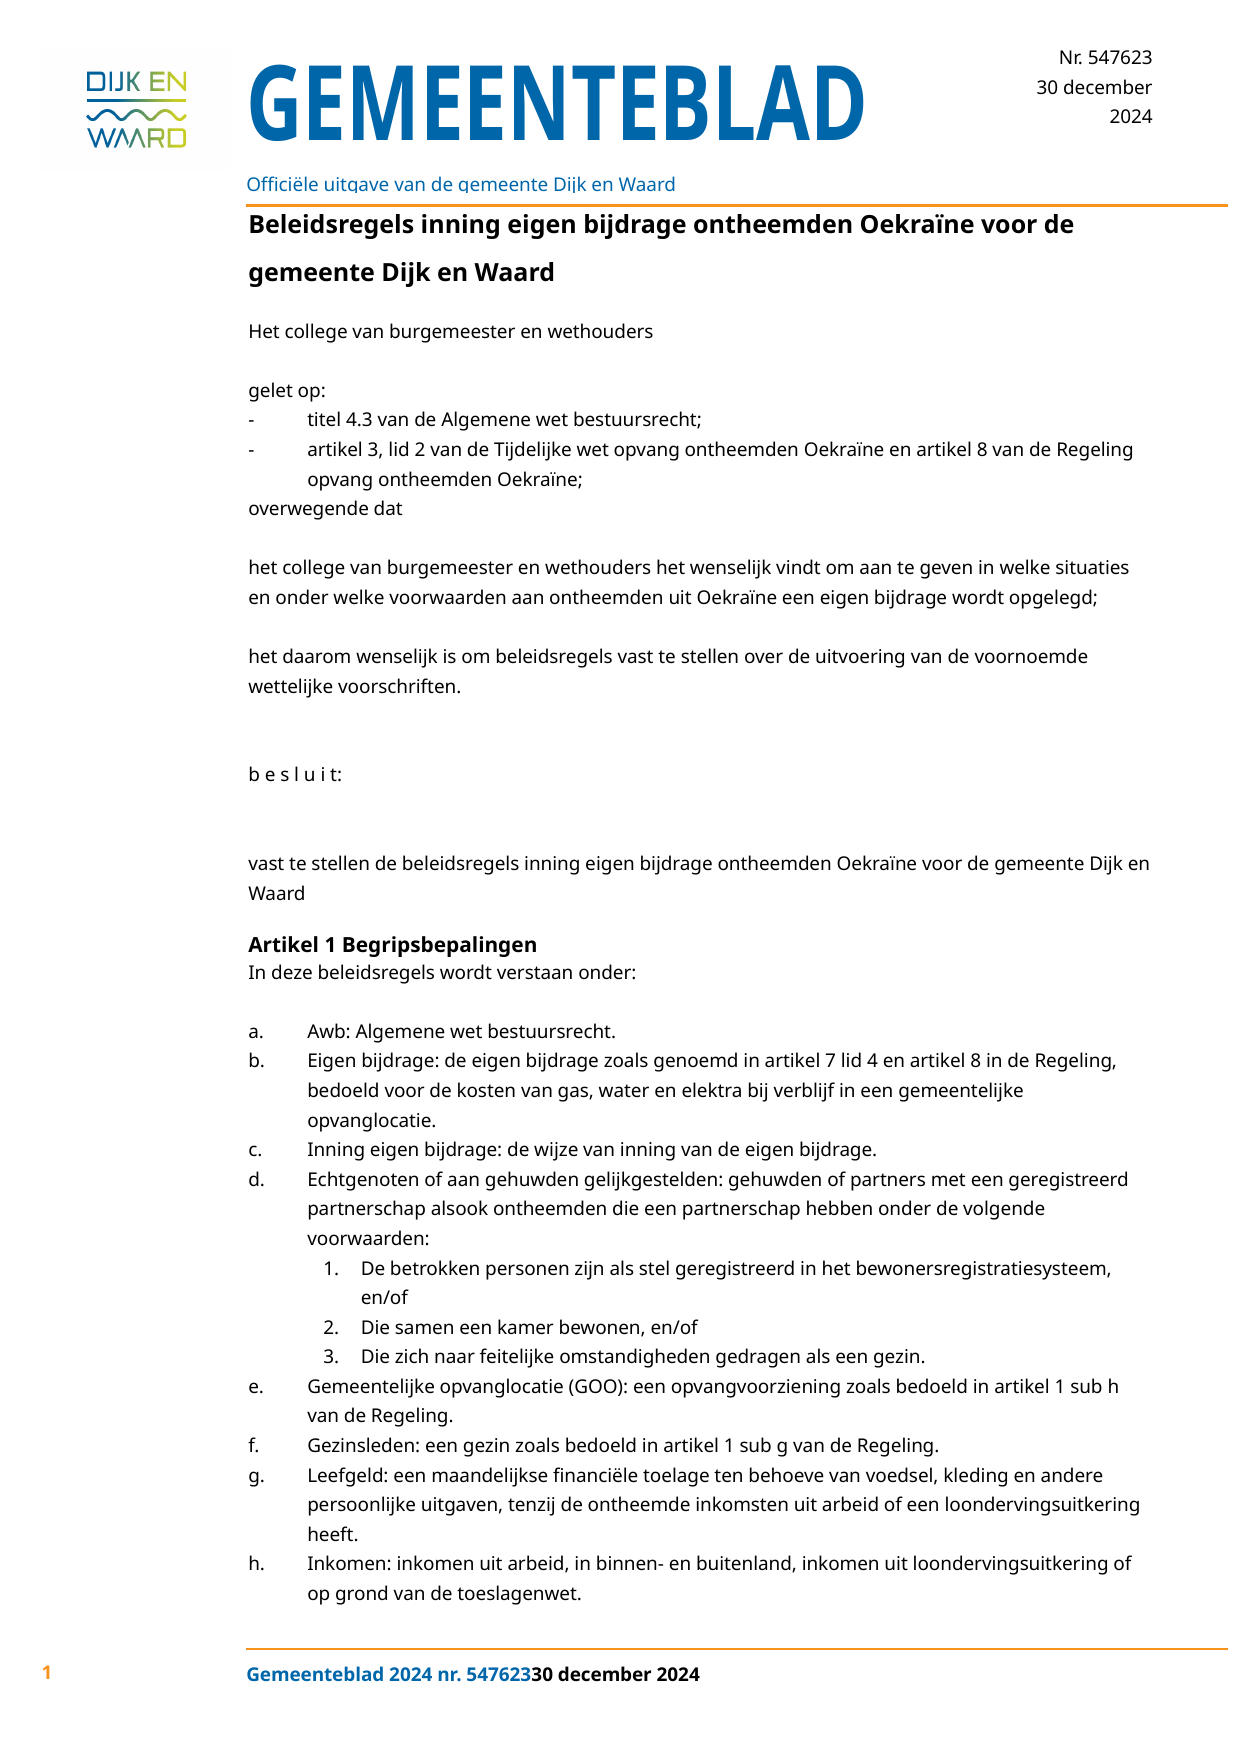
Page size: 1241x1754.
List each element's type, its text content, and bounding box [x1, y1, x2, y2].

list De betrokken personen zijn als stel geregistreerd in het bewonersregistratiesysteem, en/of [323, 1255, 1152, 1310]
text Het college van burgemeester en wethouders [248, 318, 1152, 344]
text In deze beleidsregels wordt verstaan onder: [248, 959, 1152, 984]
text overwegende dat [248, 495, 1152, 521]
text het college van burgemeester en wethouders het wenselijk vindt om aan te geven in welke situaties en onder welke voorwaarden aan ontheemden uit Oekraïne een eigen bijdrage wordt opgelegd; [248, 554, 1152, 610]
list Inkomen: inkomen uit arbeid, in binnen- en buitenland, inkomen uit loondervingsuitkering of op grond van de toeslagenwet. [248, 1551, 1152, 1606]
list artikel 3, lid 2 van de Tijdelijke wet opvang ontheemden Oekraïne en artikel 8 van de Regeling opvang ontheemden Oekraïne; [248, 436, 1152, 492]
picture [41, 47, 231, 172]
text het daarom wenselijk is om beleidsregels vast te stellen over de uitvoering van de voornoemde wettelijke voorschriften. [248, 643, 1152, 699]
list Die samen een kamer bewonen, en/of [323, 1314, 1152, 1339]
list Leefgeld: een maandelijkse financiële toelage ten behoeve van voedsel, kleding en andere persoonlijke uitgaven, tenzij de ontheemde inkomsten uit arbeid of een loondervingsuitkering heeft. [248, 1462, 1152, 1547]
list Gezinsleden: een gezin zoals bedoeld in artikel 1 sub g van de Regeling. [248, 1432, 1152, 1458]
text gelet op: [248, 377, 1152, 403]
list Eigen bijdrage: de eigen bijdrage zoals genoemd in artikel 7 lid 4 en artikel 8 in de Regeling, bedoeld voor de kosten van gas, water en elektra bij verblijf in een gemeentelijke opvanglocatie. [248, 1048, 1152, 1132]
list Awb: Algemene wet bestuursrecht. [248, 1018, 1152, 1044]
list Die zich naar feitelijke omstandigheden gedragen als een gezin. [323, 1343, 1152, 1369]
text vast te stellen de beleidsregels inning eigen bijdrage ontheemden Oekraïne voor de gemeente Dijk en Waard [248, 850, 1152, 906]
text Beleidsregels inning eigen bijdrage ontheemden Oekraïne voor de gemeente Dijk en Waard [248, 207, 1152, 288]
text Artikel 1 Begripsbepalingen [248, 930, 1152, 959]
text b e s l u i t: [248, 762, 1152, 787]
list Echtgenoten of aan gehuwden gelijkgestelden: gehuwden of partners met een geregistreerd partnerschap alsook ontheemden die een partnerschap hebben onder de volgende voorwaarden: [248, 1166, 1152, 1251]
list titel 4.3 van de Algemene wet bestuursrecht; [248, 407, 1152, 432]
list Inning eigen bijdrage: de wijze van inning van de eigen bijdrage. [248, 1136, 1152, 1162]
list Gemeentelijke opvanglocatie (GOO): een opvangvoorziening zoals bedoeld in artikel 1 sub h van de Regeling. [248, 1373, 1152, 1428]
